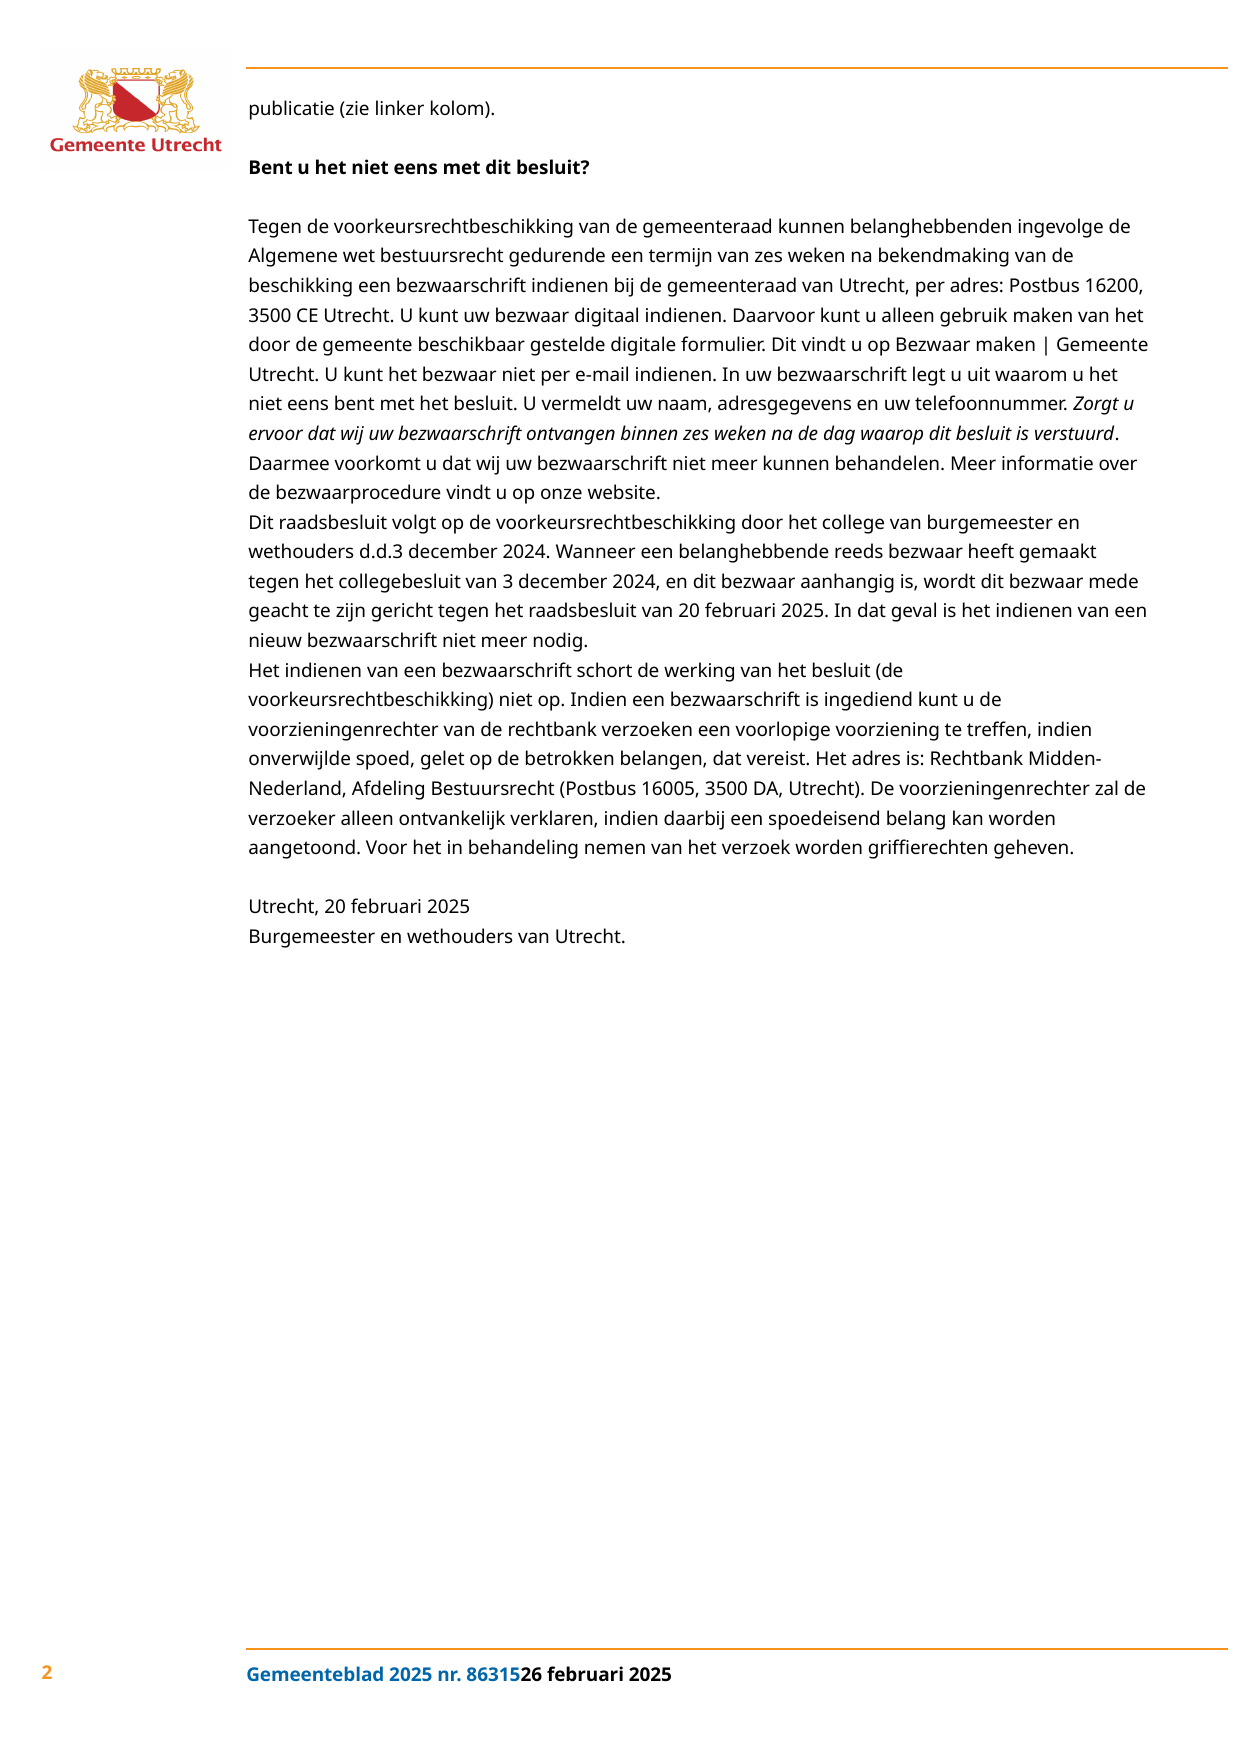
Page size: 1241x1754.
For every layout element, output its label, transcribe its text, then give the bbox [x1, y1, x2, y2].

text Utrecht, 20 februari 2025 [248, 893, 1152, 919]
text publicatie (zie linker kolom). [248, 95, 1152, 121]
text Dit raadsbesluit volgt op de voorkeursrechtbeschikking door het college van burgemeester en wethouders d.d.3 december 2024. Wanneer een belanghebbende reeds bezwaar heeft gemaakt tegen het collegebesluit van 3 december 2024, en dit bezwaar aanhangig is, wordt dit bezwaar mede geacht te zijn gericht tegen het raadsbesluit van 20 februari 2025. In dat geval is het indienen van een nieuw bezwaarschrift niet meer nodig. [248, 509, 1152, 653]
text Het indienen van een bezwaarschrift schort de werking van het besluit (de voorkeursrechtbeschikking) niet op. Indien een bezwaarschrift is ingediend kunt u de voorzieningenrechter van de rechtbank verzoeken een voorlopige voorziening te treffen, indien onverwijlde spoed, gelet op de betrokken belangen, dat vereist. Het adres is: Rechtbank Midden-Nederland, Afdeling Bestuursrecht (Postbus 16005, 3500 DA, Utrecht). De voorzieningenrechter zal de verzoeker alleen ontvankelijk verklaren, indien daarbij een spoedeisend belang kan worden aangetoond. Voor het in behandeling nemen van het verzoek worden griffierechten geheven. [248, 657, 1152, 860]
text Burgemeester en wethouders van Utrecht. [248, 923, 1152, 949]
text Bent u het niet eens met dit besluit? [248, 154, 1152, 180]
text Tegen de voorkeursrechtbeschikking van de gemeenteraad kunnen belanghebbenden ingevolge de Algemene wet bestuursrecht gedurende een termijn van zes weken na bekendmaking van de beschikking een bezwaarschrift indienen bij de gemeenteraad van Utrecht, per adres: Postbus 16200, 3500 CE Utrecht. U kunt uw bezwaar digitaal indienen. Daarvoor kunt u alleen gebruik maken van het door de gemeente beschikbaar gestelde digitale formulier. Dit vindt u op Bezwaar maken | Gemeente Utrecht. U kunt het bezwaar niet per e-mail indienen. In uw bezwaarschrift legt u uit waarom u het niet eens bent met het besluit. U vermeldt uw naam, adresgegevens en uw telefoonnummer. Zorgt u ervoor dat wij uw bezwaarschrift ontvangen binnen zes weken na de dag waarop dit besluit is verstuurd. Daarmee voorkomt u dat wij uw bezwaarschrift niet meer kunnen behandelen. Meer informatie over de bezwaarprocedure vindt u op onze website. [248, 213, 1152, 505]
picture [41, 47, 231, 172]
